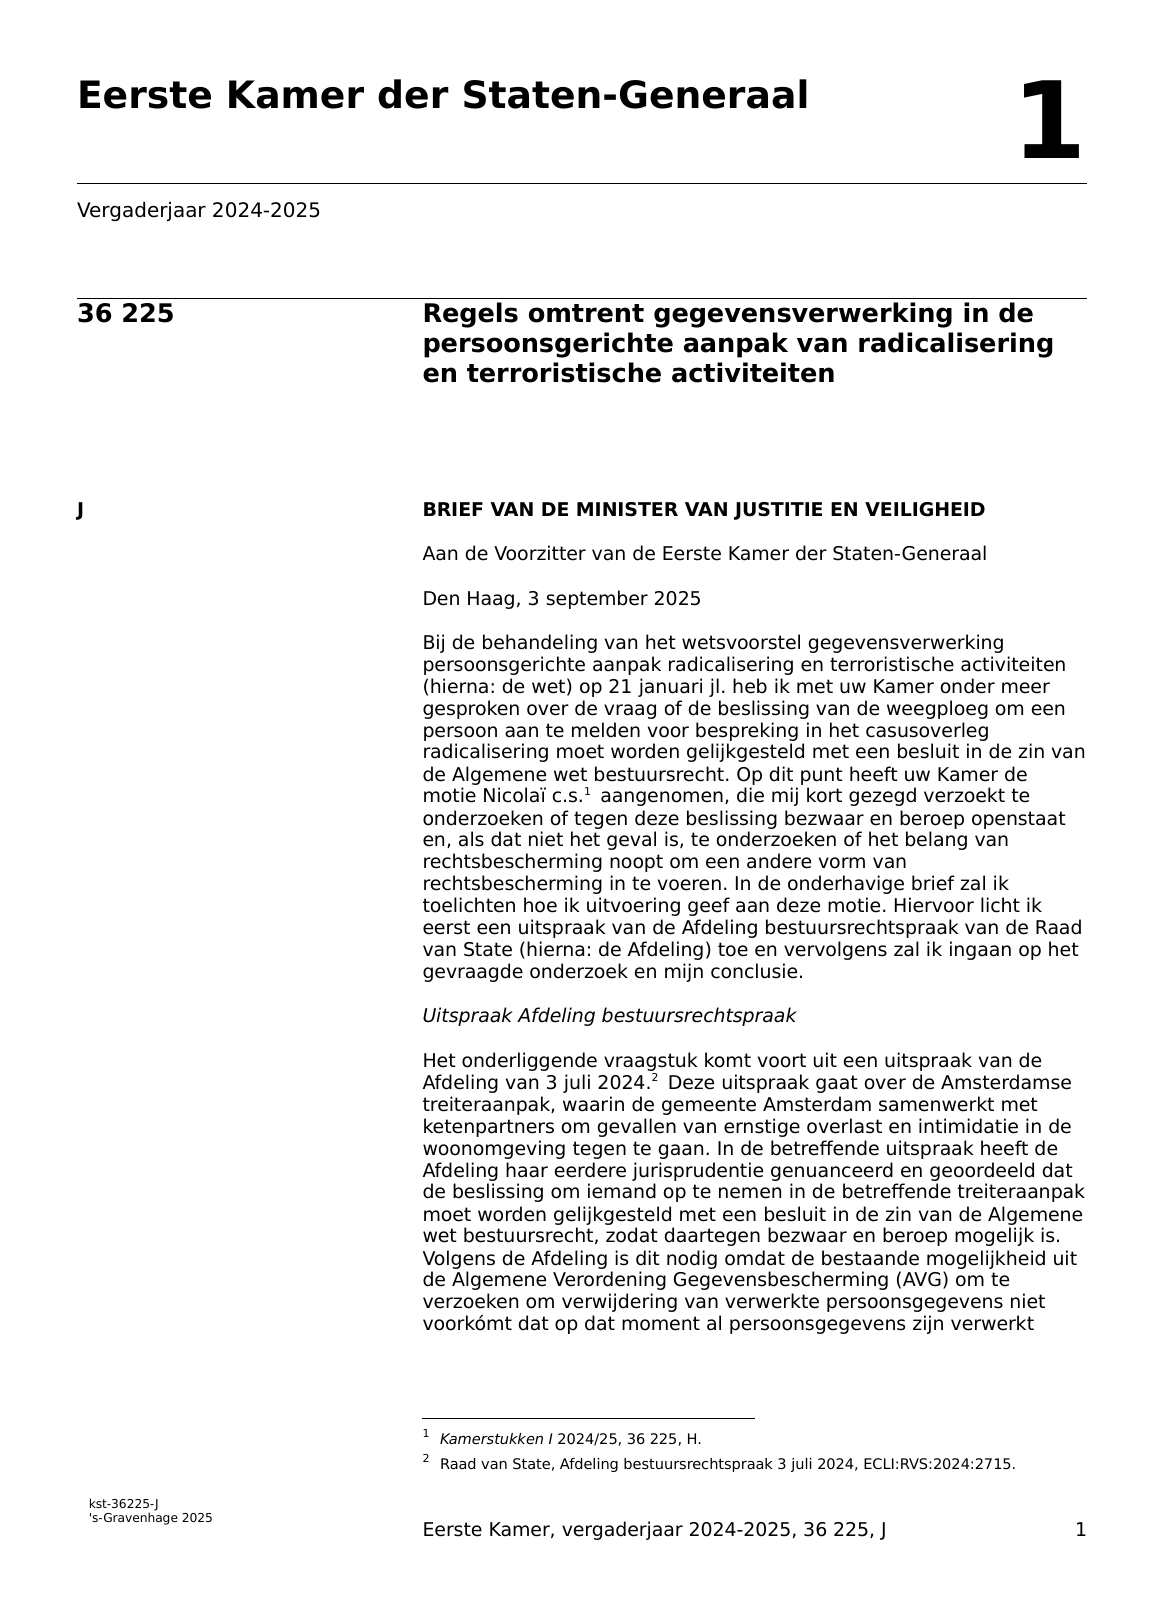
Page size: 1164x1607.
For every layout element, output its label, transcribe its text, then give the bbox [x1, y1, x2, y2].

subtitle Uitspraak Afdeling bestuursrechtspraak [422, 1005, 1087, 1027]
text Kamerstukken I 2024/25, 36 225, H. [422, 1427, 1087, 1449]
text kst-36225-J [88, 1497, 323, 1511]
table_header Eerste Kamer der Staten-Generaal [77, 59, 886, 183]
text Het onderliggende vraagstuk komt voort uit een uitspraak van de Afdeling van 3 juli 2024. Deze uitspraak gaat over de Amsterdamse treiteraanpak, waarin de gemeente Amsterdam samenwerkt met ketenpartners om gevallen van ernstige overlast en intimidatie in de woonomgeving tegen te gaan. In de betreffende uitspraak heeft de Afdeling haar eerdere jurisprudentie genuanceerd en geoordeeld dat de beslissing om iemand op te nemen in de betreffende treiteraanpak moet worden gelijkgesteld met een besluit in de zin van de Algemene wet bestuursrecht, zodat daartegen bezwaar en beroep mogelijk is. Volgens de Afdeling is dit nodig omdat de bestaande mogelijkheid uit de Algemene Verordening Gegevensbescherming (AVG) om te verzoeken om verwijdering van verwerkte persoonsgegevens niet voorkómt dat op dat moment al persoonsgegevens zijn verwerkt [422, 1049, 1087, 1335]
text Raad van State, Afdeling bestuursrechtspraak 3 juli 2024, ECLI:RVS:2024:2715. [422, 1452, 1087, 1474]
text 's-Gravenhage 2025 [88, 1511, 323, 1525]
text Aan de Voorzitter van de Eerste Kamer der Staten-Generaal [422, 543, 1087, 565]
table_header 1 [886, 59, 1087, 183]
text Den Haag, 3 september 2025 [422, 587, 1087, 609]
subtitle J BRIEF VAN DE MINISTER VAN JUSTITIE EN VEILIGHEID [77, 499, 1087, 521]
table_cell Vergaderjaar 2024-2025 [77, 184, 1087, 298]
text Bij de behandeling van het wetsvoorstel gegevensverwerking persoonsgerichte aanpak radicalisering en terroristische activiteiten (hierna: de wet) op 21 januari jl. heb ik met uw Kamer onder meer gesproken over de vraag of de beslissing van de weegploeg om een persoon aan te melden voor bespreking in het casusoverleg radicalisering moet worden gelijkgesteld met een besluit in de zin van de Algemene wet bestuursrecht. Op dit punt heeft uw Kamer de motie Nicolaï c.s. aangenomen, die mij kort gezegd verzoekt te onderzoeken of tegen deze beslissing bezwaar en beroep openstaat en, als dat niet het geval is, te onderzoeken of het belang van rechtsbescherming noopt om een andere vorm van rechtsbescherming in te voeren. In de onderhavige brief zal ik toelichten hoe ik uitvoering geef aan deze motie. Hiervoor licht ik eerst een uitspraak van de Afdeling bestuursrechtspraak van de Raad van State (hierna: de Afdeling) toe en vervolgens zal ik ingaan op het gevraagde onderzoek en mijn conclusie. [422, 632, 1087, 983]
subtitle 36 225 Regels omtrent gegevensverwerking in de persoonsgerichte aanpak van radicalisering en terroristische activiteiten [77, 299, 1087, 388]
